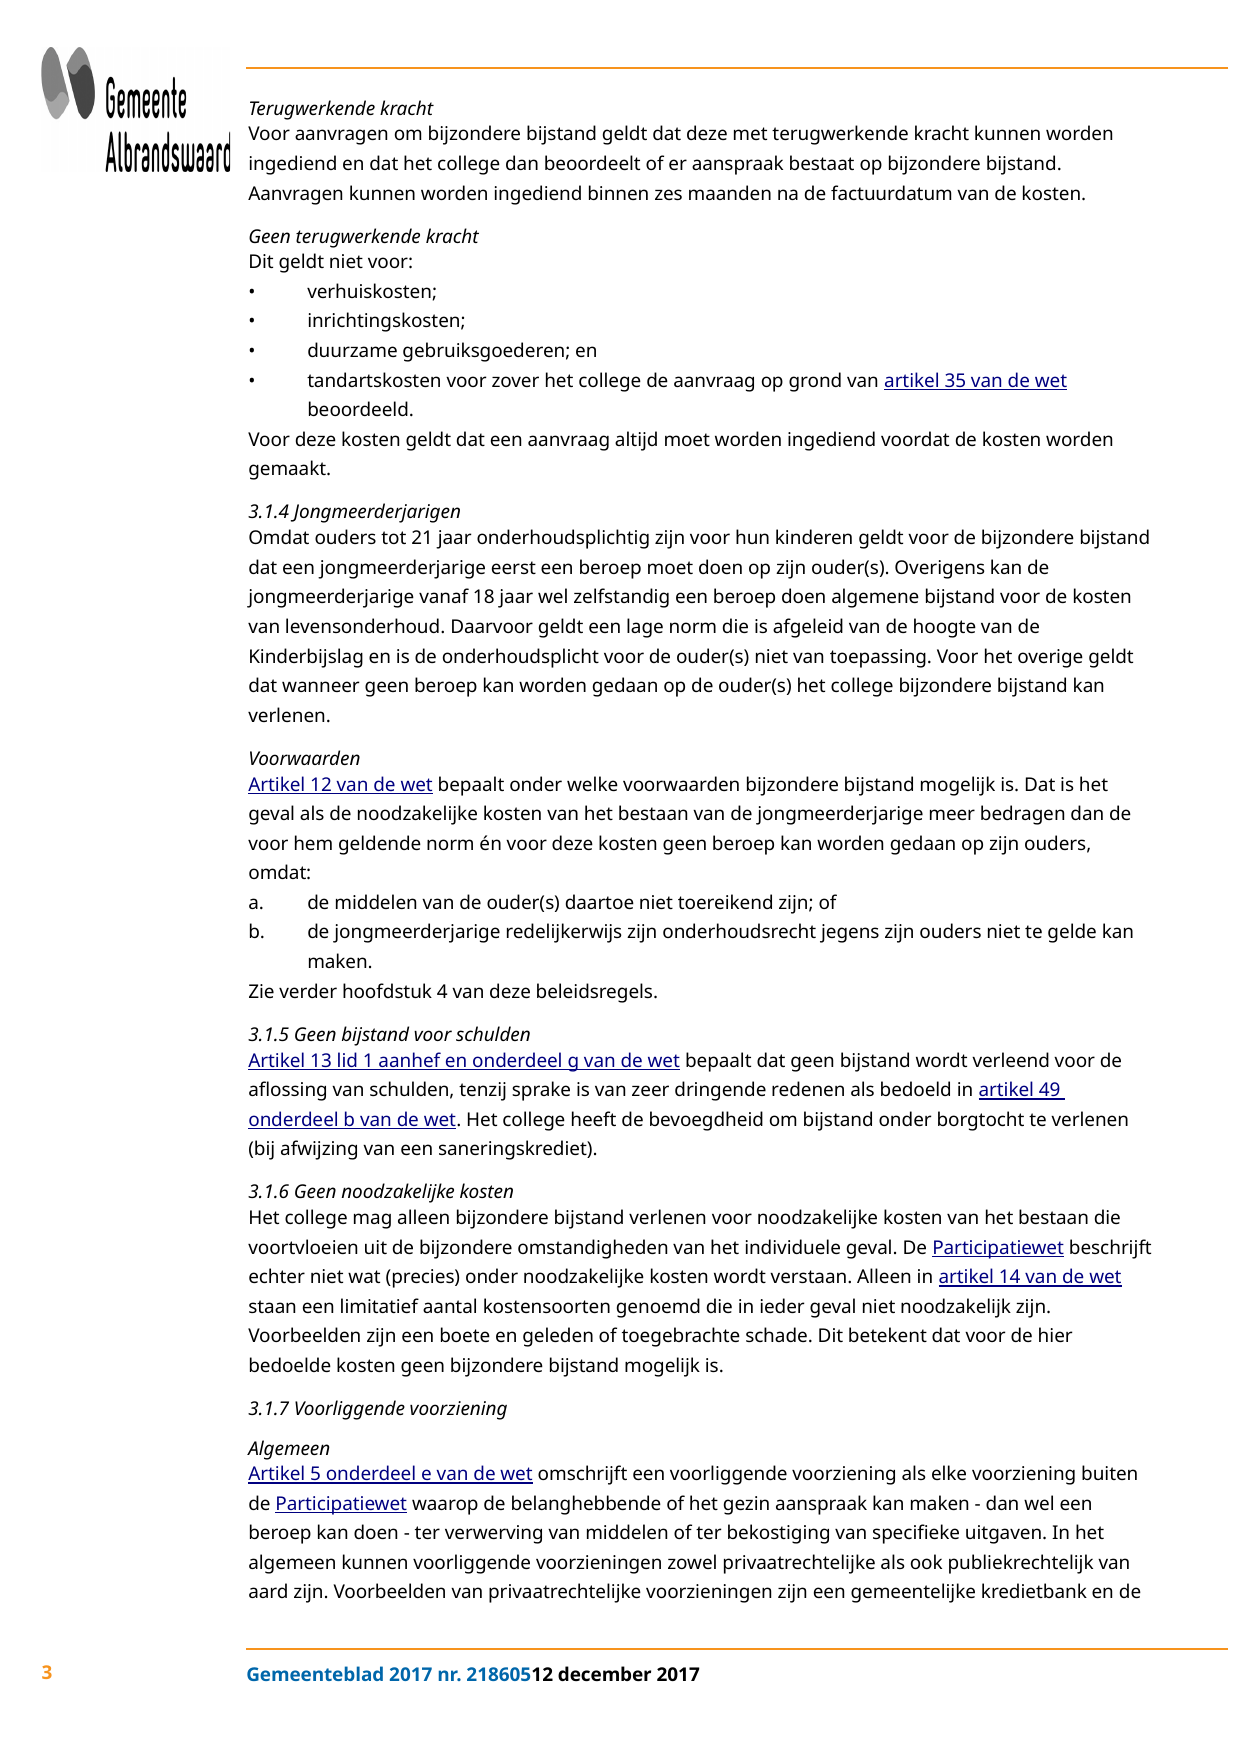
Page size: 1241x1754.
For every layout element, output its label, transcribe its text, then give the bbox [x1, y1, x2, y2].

text Artikel 12 van de wet bepaalt onder welke voorwaarden bijzondere bijstand mogelijk is. Dat is het geval als de noodzakelijke kosten van het bestaan van de jongmeerderjarige meer bedragen dan de voor hem geldende norm én voor deze kosten geen beroep kan worden gedaan op zijn ouders, omdat: [248, 771, 1152, 885]
text Artikel 13 lid 1 aanhef en onderdeel g van de wet bepaalt dat geen bijstand wordt verleend voor de aflossing van schulden, tenzij sprake is van zeer dringende redenen als bedoeld in artikel 49 onderdeel b van de wet. Het college heeft de bevoegdheid om bijstand onder borgtocht te verlenen (bij afwijzing van een saneringskrediet). [248, 1047, 1152, 1161]
list tandartskosten voor zover het college de aanvraag op grond van artikel 35 van de wet beoordeeld. [248, 367, 1152, 422]
list duurzame gebruiksgoederen; en [248, 337, 1152, 363]
text Voor deze kosten geldt dat een aanvraag altijd moet worden ingediend voordat de kosten worden gemaakt. [248, 426, 1152, 481]
text Algemeen [248, 1435, 1152, 1460]
text Dit geldt niet voor: [248, 248, 1152, 274]
text 3.1.4 Jongmeerderjarigen [248, 499, 1152, 524]
text 3.1.7 Voorliggende voorziening [248, 1395, 1152, 1421]
list de jongmeerderjarige redelijkerwijs zijn onderhoudsrecht jegens zijn ouders niet te gelde kan maken. [248, 919, 1152, 974]
list inrichtingskosten; [248, 308, 1152, 333]
text Artikel 5 onderdeel e van de wet omschrijft een voorliggende voorziening als elke voorziening buiten de Participatiewet waarop de belanghebbende of het gezin aanspraak kan maken - dan wel een beroep kan doen - ter verwerving van middelen of ter bekostiging van specifieke uitgaven. In het algemeen kunnen voorliggende voorzieningen zowel privaatrechtelijke als ook publiekrechtelijk van aard zijn. Voorbeelden van privaatrechtelijke voorzieningen zijn een gemeentelijke kredietbank en de [248, 1460, 1152, 1604]
text Geen terugwerkende kracht [248, 223, 1152, 248]
text Omdat ouders tot 21 jaar onderhoudsplichtig zijn voor hun kinderen geldt voor de bijzondere bijstand dat een jongmeerderjarige eerst een beroep moet doen op zijn ouder(s). Overigens kan de jongmeerderjarige vanaf 18 jaar wel zelfstandig een beroep doen algemene bijstand voor de kosten van levensonderhoud. Daarvoor geldt een lage norm die is afgeleid van de hoogte van de Kinderbijslag en is de onderhoudsplicht voor de ouder(s) niet van toepassing. Voor het overige geldt dat wanneer geen beroep kan worden gedaan op de ouder(s) het college bijzondere bijstand kan verlenen. [248, 524, 1152, 728]
text Voor aanvragen om bijzondere bijstand geldt dat deze met terugwerkende kracht kunnen worden ingediend en dat het college dan beoordeelt of er aanspraak bestaat op bijzondere bijstand. Aanvragen kunnen worden ingediend binnen zes maanden na de factuurdatum van de kosten. [248, 121, 1152, 205]
list verhuiskosten; [248, 278, 1152, 304]
text Voorwaarden [248, 745, 1152, 771]
picture [41, 47, 231, 172]
text 3.1.6 Geen noodzakelijke kosten [248, 1179, 1152, 1204]
text Zie verder hoofdstuk 4 van deze beleidsregels. [248, 978, 1152, 1004]
text Terugwerkende kracht [248, 95, 1152, 121]
text Het college mag alleen bijzondere bijstand verlenen voor noodzakelijke kosten van het bestaan die voortvloeien uit de bijzondere omstandigheden van het individuele geval. De Participatiewet beschrijft echter niet wat (precies) onder noodzakelijke kosten wordt verstaan. Alleen in artikel 14 van de wet staan een limitatief aantal kostensoorten genoemd die in ieder geval niet noodzakelijk zijn. Voorbeelden zijn een boete en geleden of toegebrachte schade. Dit betekent dat voor de hier bedoelde kosten geen bijzondere bijstand mogelijk is. [248, 1204, 1152, 1378]
text 3.1.5 Geen bijstand voor schulden [248, 1021, 1152, 1047]
list de middelen van de ouder(s) daartoe niet toereikend zijn; of [248, 889, 1152, 915]
